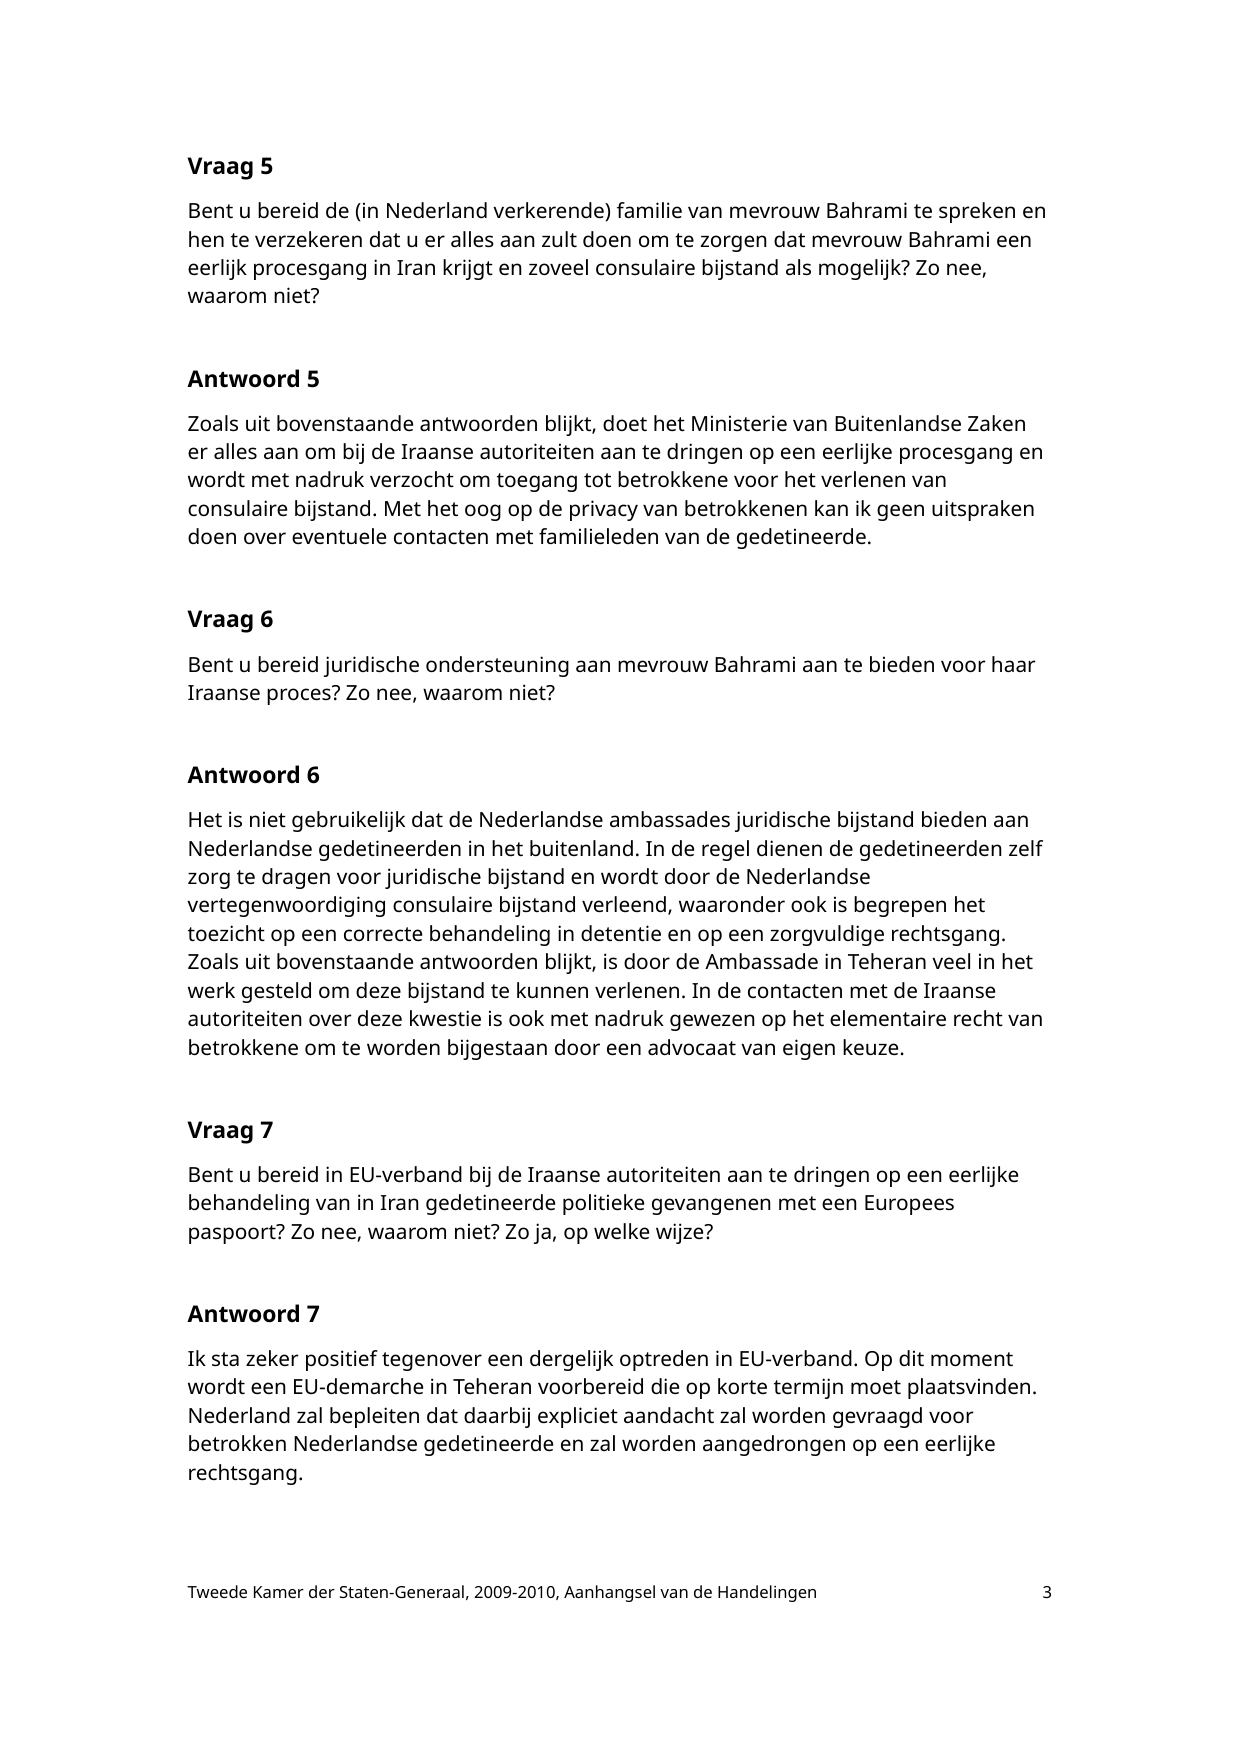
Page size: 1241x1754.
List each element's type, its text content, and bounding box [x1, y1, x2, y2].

text Bent u bereid de (in Nederland verkerende) familie van mevrouw Bahrami te spreken en hen te verzekeren dat u er alles aan zult doen om te zorgen dat mevrouw Bahrami een eerlijk procesgang in Iran krijgt en zoveel consulaire bijstand als mogelijk? Zo nee, waarom niet? [187, 196, 1053, 310]
text Ik sta zeker positief tegenover een dergelijk optreden in EU-verband. Op dit moment wordt een EU-demarche in Teheran voorbereid die op korte termijn moet plaatsvinden. Nederland zal bepleiten dat daarbij expliciet aandacht zal worden gevraagd voor betrokken Nederlandse gedetineerde en zal worden aangedrongen op een eerlijke rechtsgang. [187, 1344, 1053, 1486]
text Bent u bereid juridische ondersteuning aan mevrouw Bahrami aan te bieden voor haar Iraanse proces? Zo nee, waarom niet? [187, 650, 1053, 707]
subtitle Antwoord 6 [187, 759, 1053, 790]
subtitle Antwoord 5 [187, 362, 1053, 394]
text Het is niet gebruikelijk dat de Nederlandse ambassades juridische bijstand bieden aan Nederlandse gedetineerden in het buitenland. In de regel dienen de gedetineerden zelf zorg te dragen voor juridische bijstand en wordt door de Nederlandse vertegenwoordiging consulaire bijstand verleend, waaronder ook is begrepen het toezicht op een correcte behandeling in detentie en op een zorgvuldige rechtsgang. Zoals uit bovenstaande antwoorden blijkt, is door de Ambassade in Teheran veel in het werk gesteld om deze bijstand te kunnen verlenen. In de contacten met de Iraanse autoriteiten over deze kwestie is ook met nadruk gewezen op het elementaire recht van betrokkene om te worden bijgestaan door een advocaat van eigen keuze. [187, 805, 1053, 1061]
subtitle Vraag 5 [187, 150, 1053, 181]
text Zoals uit bovenstaande antwoorden blijkt, doet het Ministerie van Buitenlandse Zaken er alles aan om bij de Iraanse autoriteiten aan te dringen op een eerlijke procesgang en wordt met nadruk verzocht om toegang tot betrokkene voor het verlenen van consulaire bijstand. Met het oog op de privacy van betrokkenen kan ik geen uitspraken doen over eventuele contacten met familieleden van de gedetineerde. [187, 409, 1053, 551]
text Bent u bereid in EU-verband bij de Iraanse autoriteiten aan te dringen op een eerlijke behandeling van in Iran gedetineerde politieke gevangenen met een Europees paspoort? Zo nee, waarom niet? Zo ja, op welke wijze? [187, 1160, 1053, 1245]
subtitle Vraag 7 [187, 1114, 1053, 1145]
subtitle Vraag 6 [187, 603, 1053, 635]
subtitle Antwoord 7 [187, 1298, 1053, 1329]
